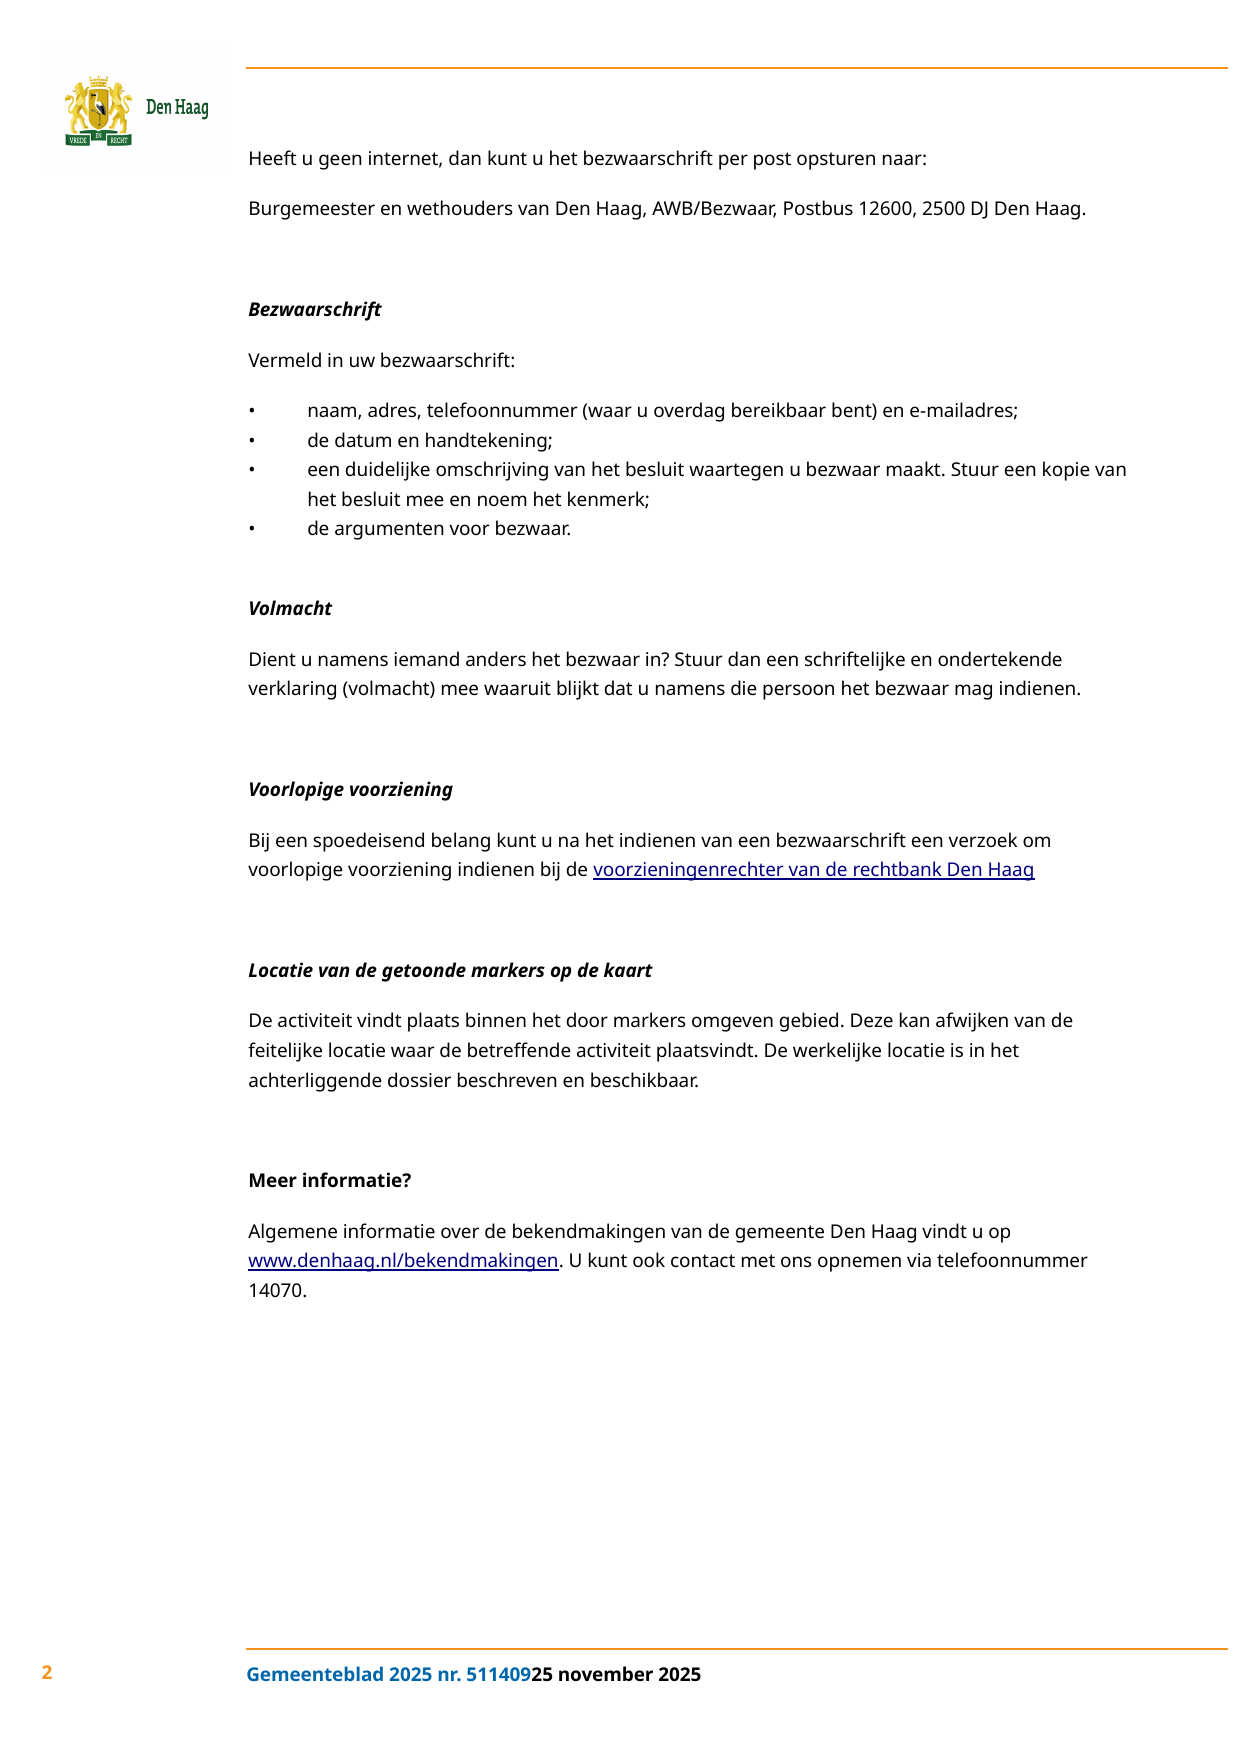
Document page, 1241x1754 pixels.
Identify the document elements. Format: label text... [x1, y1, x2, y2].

text Bezwaarschrift [248, 296, 1152, 322]
text Meer informatie? [248, 1168, 1152, 1193]
list de datum en handtekening; [248, 427, 1152, 453]
picture [41, 47, 231, 172]
text Dient u namens iemand anders het bezwaar in? Stuur dan een schriftelijke en ondertekende verklaring (volmacht) mee waaruit blijkt dat u namens die persoon het bezwaar mag indienen. [248, 646, 1152, 701]
text Volmacht [248, 596, 1152, 621]
list een duidelijke omschrijving van het besluit waartegen u bezwaar maakt. Stuur een kopie van het besluit mee en noem het kenmerk; [248, 456, 1152, 512]
list de argumenten voor bezwaar. [248, 516, 1152, 541]
text Voorlopige voorziening [248, 776, 1152, 802]
list naam, adres, telefoonnummer (waar u overdag bereikbaar bent) en e-mailadres; [248, 397, 1152, 423]
text Heeft u geen internet, dan kunt u het bezwaarschrift per post opsturen naar: [248, 145, 1152, 171]
text Algemene informatie over de bekendmakingen van de gemeente Den Haag vindt u op www.denhaag.nl/bekendmakingen. U kunt ook contact met ons opnemen via telefoonnummer 14070. [248, 1218, 1152, 1303]
text Vermeld in uw bezwaarschrift: [248, 347, 1152, 373]
text De activiteit vindt plaats binnen het door markers omgeven gebied. Deze kan afwijken van de feitelijke locatie waar de betreffende activiteit plaatsvindt. De werkelijke locatie is in het achterliggende dossier beschreven en beschikbaar. [248, 1008, 1152, 1093]
text Bij een spoedeisend belang kunt u na het indienen van een bezwaarschrift een verzoek om voorlopige voorziening indienen bij de voorzieningenrechter van de rechtbank Den Haag [248, 827, 1152, 882]
text Burgemeester en wethouders van Den Haag, AWB/Bezwaar, Postbus 12600, 2500 DJ Den Haag. [248, 196, 1152, 221]
text Locatie van de getoonde markers op de kaart [248, 957, 1152, 983]
